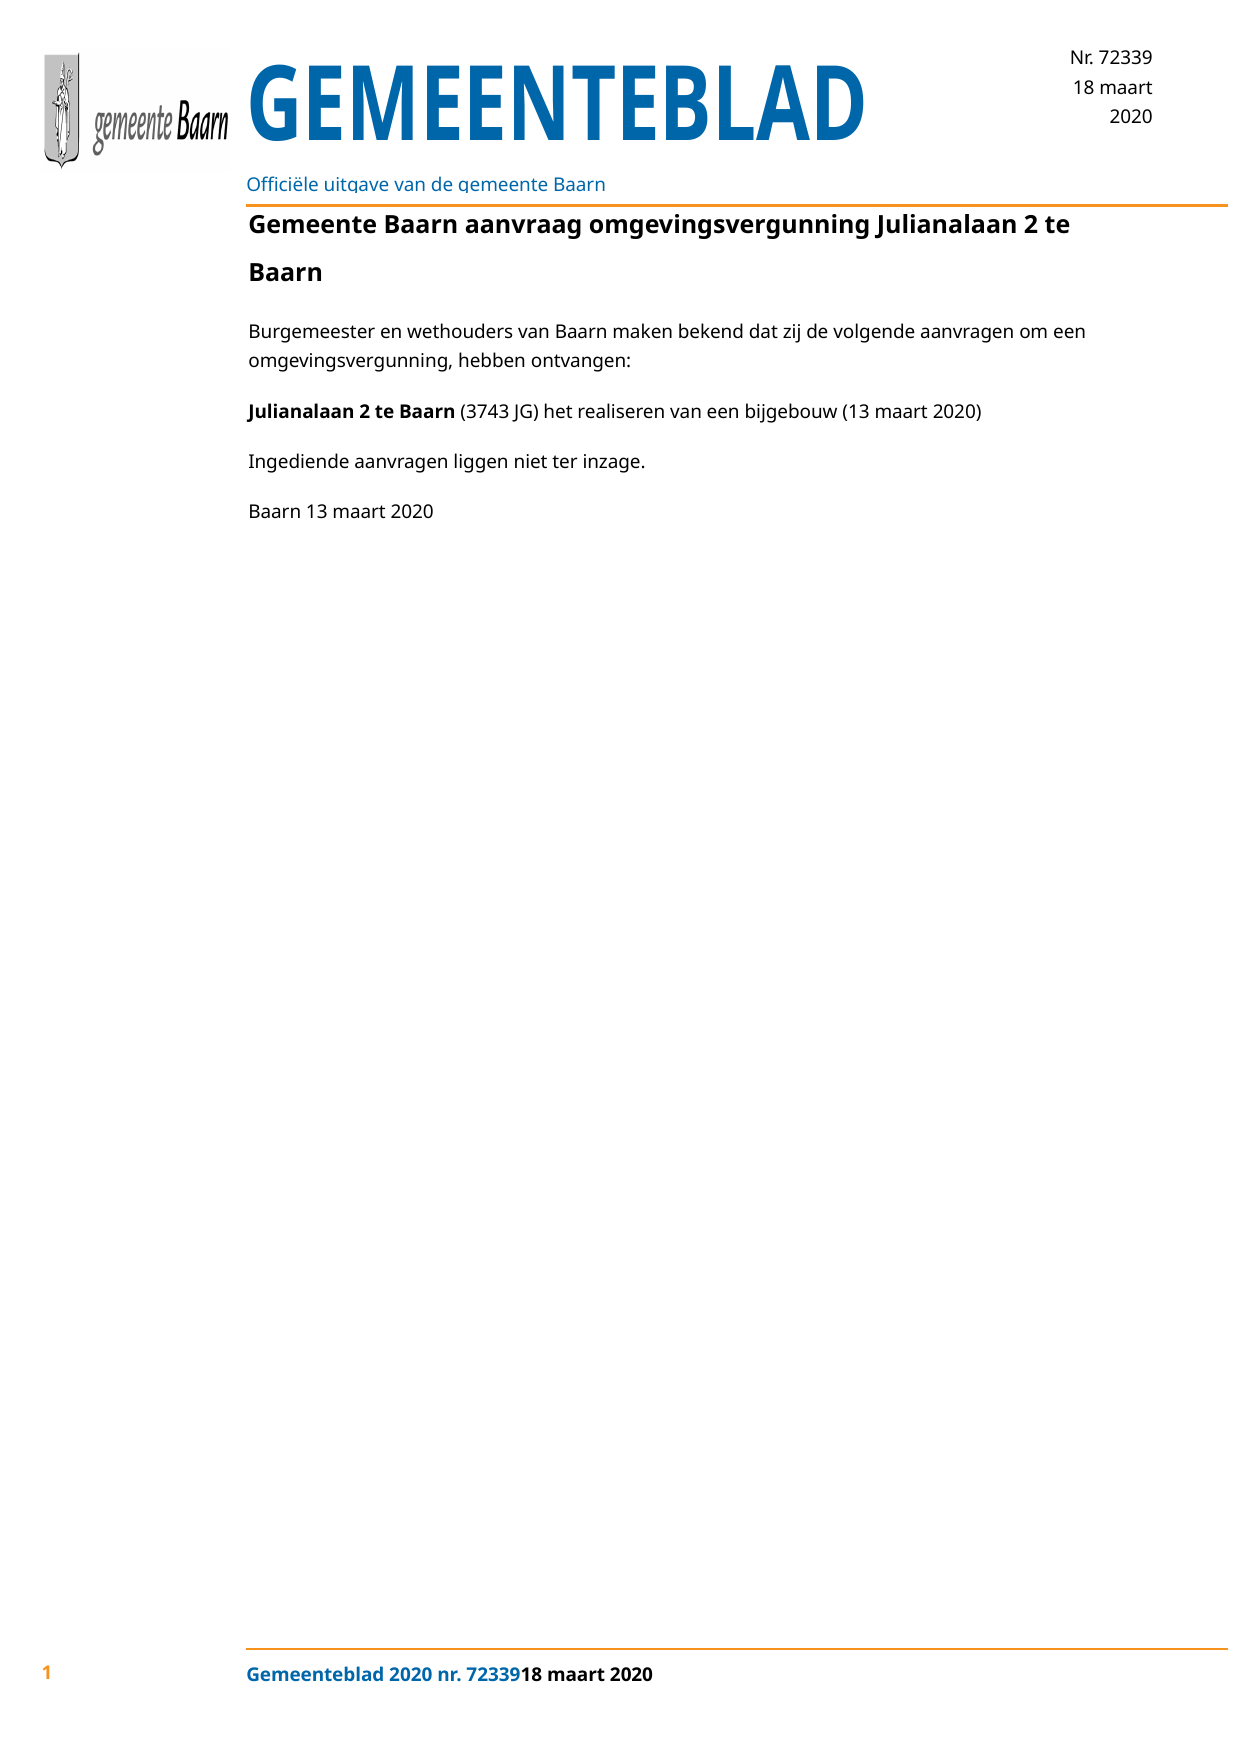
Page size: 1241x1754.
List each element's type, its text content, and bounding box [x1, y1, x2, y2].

text Baarn 13 maart 2020 [248, 499, 1152, 524]
text Julianalaan 2 te Baarn (3743 JG) het realiseren van een bijgebouw (13 maart 2020) [248, 398, 1152, 424]
text Burgemeester en wethouders van Baarn maken bekend dat zij de volgende aanvragen om een omgevingsvergunning, hebben ontvangen: [248, 318, 1152, 373]
text Gemeente Baarn aanvraag omgevingsvergunning Julianalaan 2 te Baarn [248, 207, 1152, 288]
picture [41, 47, 231, 172]
text Ingediende aanvragen liggen niet ter inzage. [248, 448, 1152, 474]
